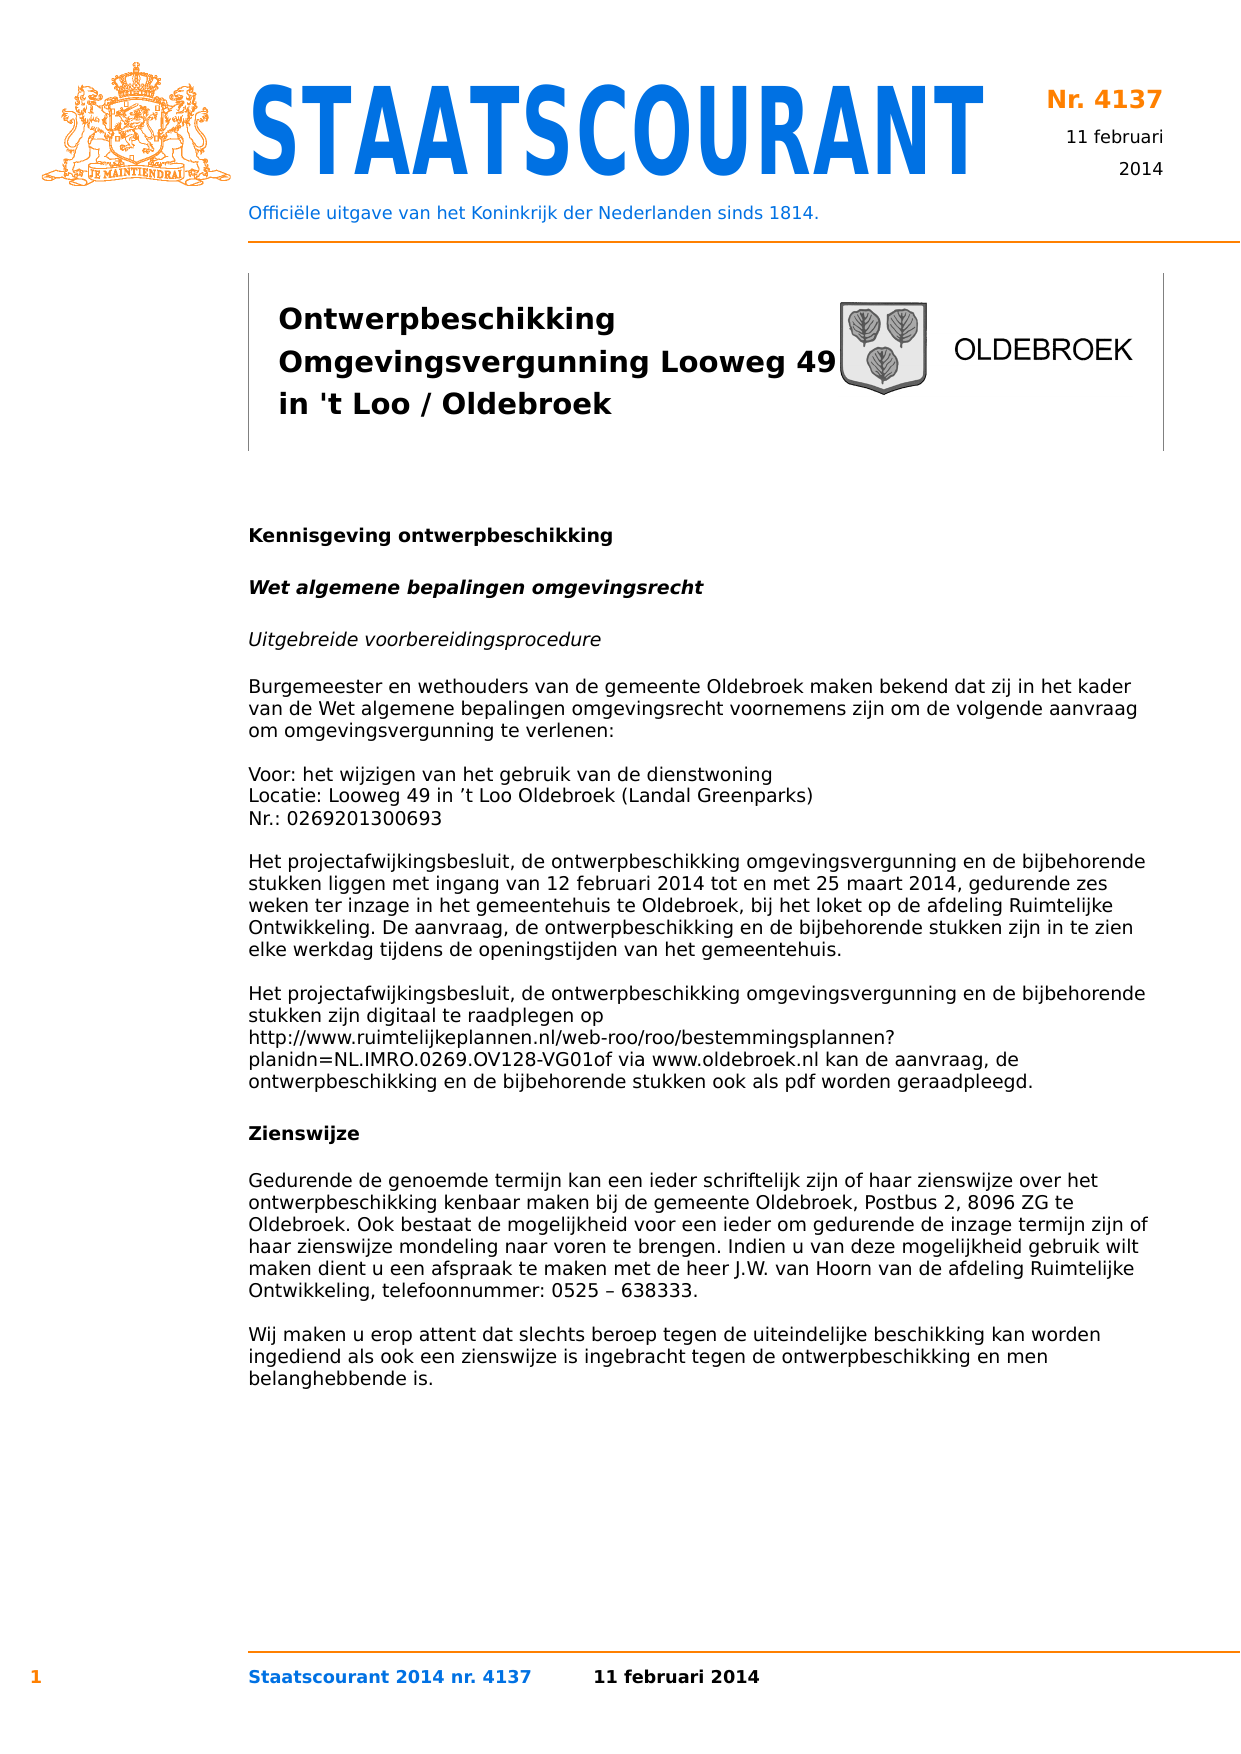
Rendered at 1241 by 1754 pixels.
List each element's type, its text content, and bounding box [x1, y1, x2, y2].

subtitle Uitgebreide voorbereidingsprocedure [248, 629, 1163, 651]
text Burgemeester en wethouders van de gemeente Oldebroek maken bekend dat zij in het kader van de Wet algemene bepalingen omgevingsrecht voornemens zijn om de volgende aanvraag om omgevingsvergunning te verlenen: [248, 676, 1163, 742]
text Wij maken u erop attent dat slechts beroep tegen de uiteindelijke beschikking kan worden ingediend als ook een zienswijze is ingebracht tegen de ontwerpbeschikking en men belanghebbende is. [248, 1324, 1163, 1389]
table_header Nr. 4137 [998, 62, 1240, 121]
table_header [25, 62, 248, 241]
table_header STAATSCOURANT [248, 62, 998, 203]
picture [41, 62, 231, 186]
text Het projectafwijkingsbesluit, de ontwerpbeschikking omgevingsvergunning en de bijbehorende stukken zijn digitaal te raadplegen op http://www.ruimtelijkeplannen.nl/web-roo/roo/bestemmingsplannen?planidn=NL.IMRO.0269.OV128-VG01of via www.oldebroek.nl kan de aanvraag, de ontwerpbeschikking en de bijbehorende stukken ook als pdf worden geraadpleegd. [248, 983, 1163, 1093]
table_cell 11 februari [998, 121, 1240, 153]
text Gedurende de genoemde termijn kan een ieder schriftelijk zijn of haar zienswijze over het ontwerpbeschikking kenbaar maken bij de gemeente Oldebroek, Postbus 2, 8096 ZG te Oldebroek. Ook bestaat de mogelijkheid voor een ieder om gedurende de inzage termijn zijn of haar zienswijze mondeling naar voren te brengen. Indien u van deze mogelijkheid gebruik wilt maken dient u een afspraak te maken met de heer J.W. van Hoorn van de afdeling Ruimtelijke Ontwikkeling, telefoonnummer: 0525 – 638333. [248, 1170, 1163, 1302]
picture [838, 302, 1134, 397]
subtitle Kennisgeving ontwerpbeschikking [248, 525, 1163, 547]
text Nr.: 0269201300693 [248, 807, 1163, 829]
subtitle Wet algemene bepalingen omgevingsrecht [248, 577, 1163, 599]
text Het projectafwijkingsbesluit, de ontwerpbeschikking omgevingsvergunning en de bijbehorende stukken liggen met ingang van 12 februari 2014 tot en met 25 maart 2014, gedurende zes weken ter inzage in het gemeentehuis te Oldebroek, bij het loket op de afdeling Ruimtelijke Ontwikkeling. De aanvraag, de ontwerpbeschikking en de bijbehorende stukken zijn in te zien elke werkdag tijdens de openingstijden van het gemeentehuis. [248, 851, 1163, 961]
text Voor: het wijzigen van het gebruik van de dienstwoning [248, 763, 1163, 785]
subtitle Ontwerpbeschikking Omgevingsvergunning Looweg 49 in 't Loo / Oldebroek [249, 273, 1163, 451]
table_cell Officiële uitgave van het Koninkrijk der Nederlanden sinds 1814. [248, 203, 1240, 241]
text Locatie: Looweg 49 in ’t Loo Oldebroek (Landal Greenparks) [248, 785, 1163, 807]
table_cell 2014 [998, 153, 1240, 203]
subtitle Zienswijze [248, 1123, 1163, 1145]
